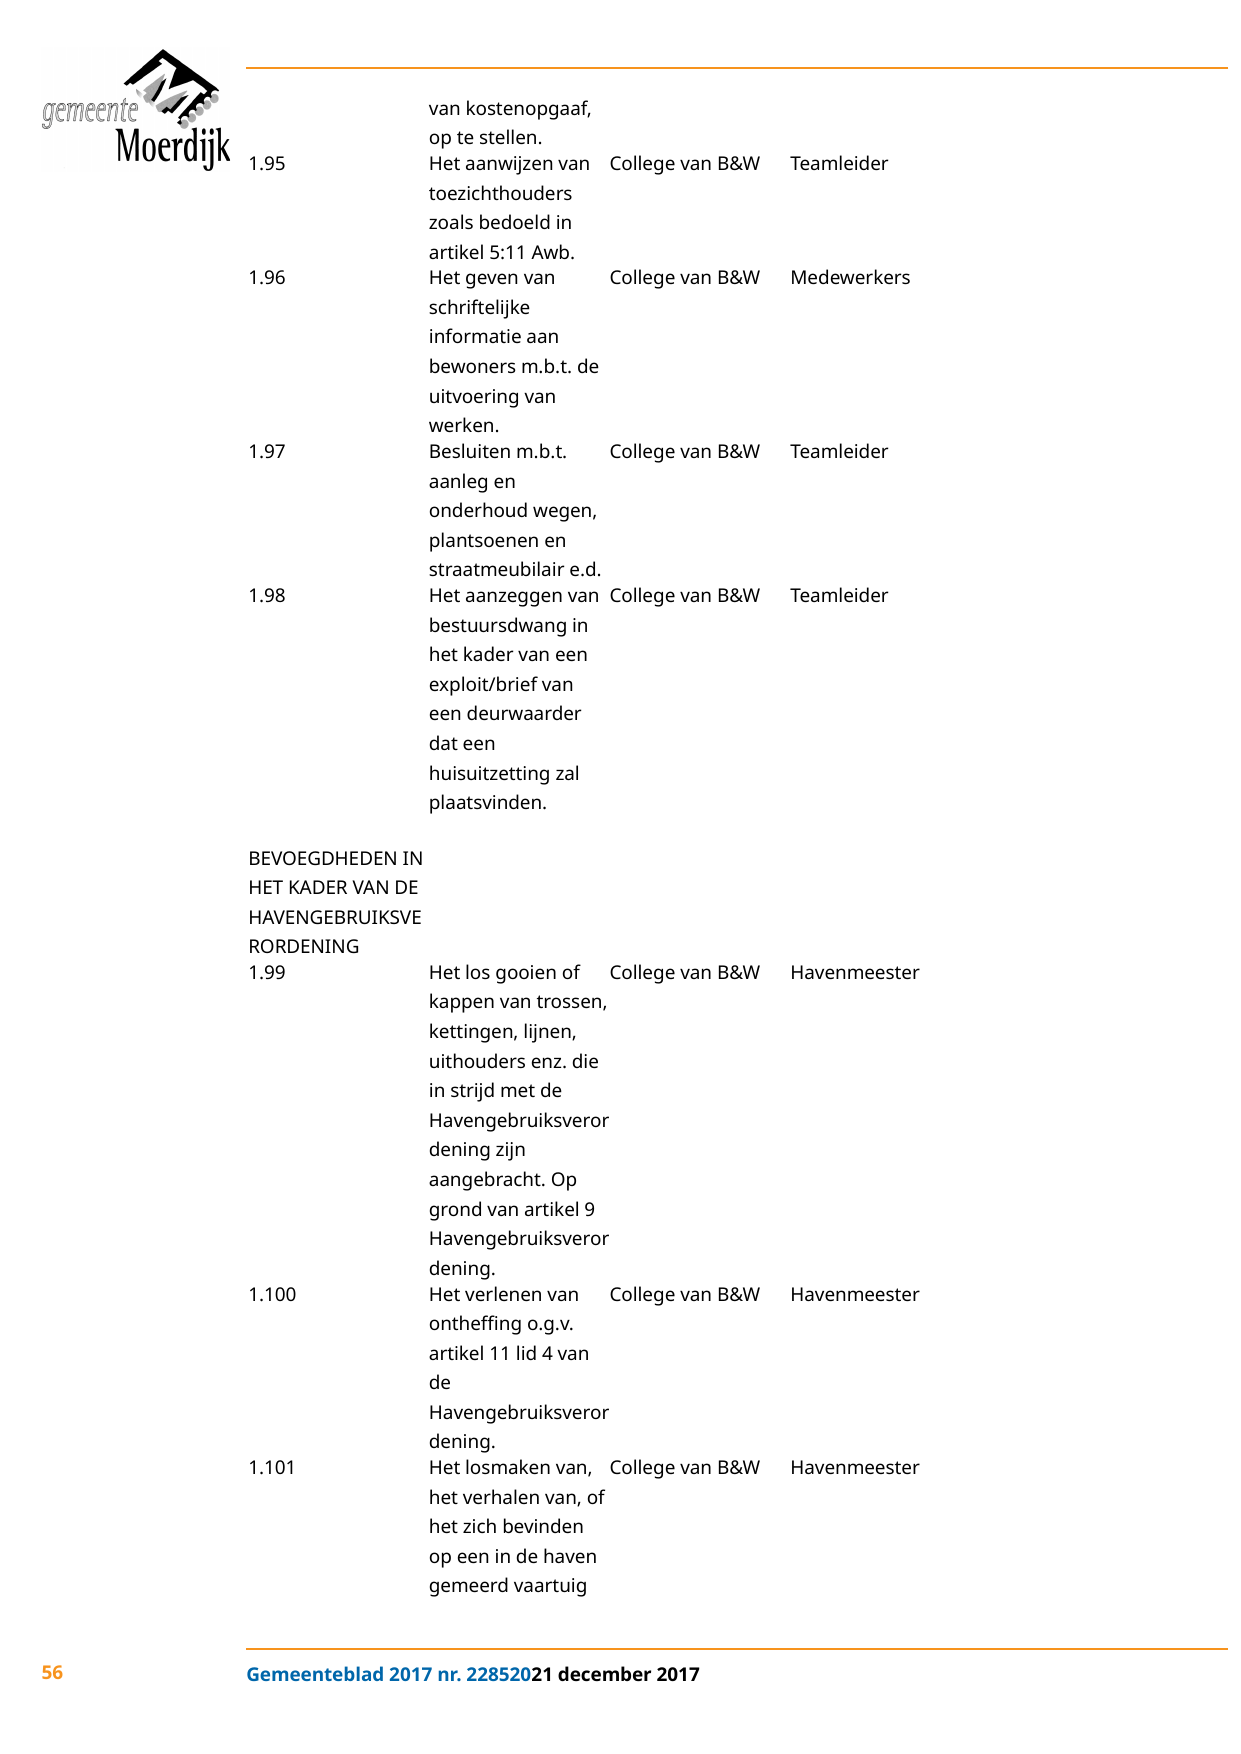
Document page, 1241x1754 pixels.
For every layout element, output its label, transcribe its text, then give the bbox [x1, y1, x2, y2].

table_cell Het geven van schriftelijke informatie aan bewoners m.b.t. de uitvoering van werken. [429, 265, 609, 438]
table_cell College van B&W [609, 959, 790, 1281]
table_cell Medewerkers [790, 265, 971, 438]
table_cell [790, 95, 971, 150]
table_cell Besluiten m.b.t. aanleg en onderhoud wegen, plantsoenen en straatmeubilair e.d. [429, 438, 609, 582]
table_cell College van B&W [609, 582, 790, 845]
table_cell Havenmeester [790, 1281, 971, 1454]
table_cell College van B&W [609, 1281, 790, 1454]
table_cell Teamleider [790, 582, 971, 845]
table_cell [971, 265, 1152, 438]
table_cell Het verlenen van ontheffing o.g.v. artikel 11 lid 4 van de Havengebruiksverordening. [429, 1281, 609, 1454]
table_cell Het aanzeggen van bestuursdwang in het kader van een exploit/brief van een deurwaarder dat een huisuitzetting zal plaatsvinden. [429, 582, 609, 845]
picture [41, 47, 231, 172]
table_cell [971, 150, 1152, 264]
table_cell 1.96 [248, 265, 429, 438]
table_cell van kostenopgaaf, op te stellen. [429, 95, 609, 150]
table_cell [971, 1454, 1152, 1598]
table_cell 1.99 [248, 959, 429, 1281]
table_cell Havenmeester [790, 959, 971, 1281]
table_cell College van B&W [609, 265, 790, 438]
table_cell Het aanwijzen van toezichthouders zoals bedoeld in artikel 5:11 Awb. [429, 150, 609, 264]
table_cell Teamleider [790, 150, 971, 264]
table_cell [971, 438, 1152, 582]
table_cell 1.101 [248, 1454, 429, 1598]
table_cell [971, 1281, 1152, 1454]
table_cell Het losmaken van, het verhalen van, of het zich bevinden op een in de haven gemeerd vaartuig [429, 1454, 609, 1598]
table_cell Havenmeester [790, 1454, 971, 1598]
table_cell College van B&W [609, 1454, 790, 1598]
table_cell Teamleider [790, 438, 971, 582]
table_cell Het los gooien of kappen van trossen, kettingen, lijnen, uithouders enz. die in strijd met de Havengebruiksverordening zijn aangebracht. Op grond van artikel 9 Havengebruiksverordening. [429, 959, 609, 1281]
table_cell 1.97 [248, 438, 429, 582]
table_cell BEVOEGDHEDEN IN HET KADER VAN DE HAVENGEBRUIKSVERORDENING [248, 845, 429, 959]
table_cell [248, 95, 429, 150]
table_cell [971, 959, 1152, 1281]
table_cell [971, 95, 1152, 150]
table_cell [609, 95, 790, 150]
table_cell [971, 582, 1152, 845]
table_cell 1.98 [248, 582, 429, 845]
table_cell 1.95 [248, 150, 429, 264]
table_cell College van B&W [609, 438, 790, 582]
table_cell 1.100 [248, 1281, 429, 1454]
table_cell College van B&W [609, 150, 790, 264]
